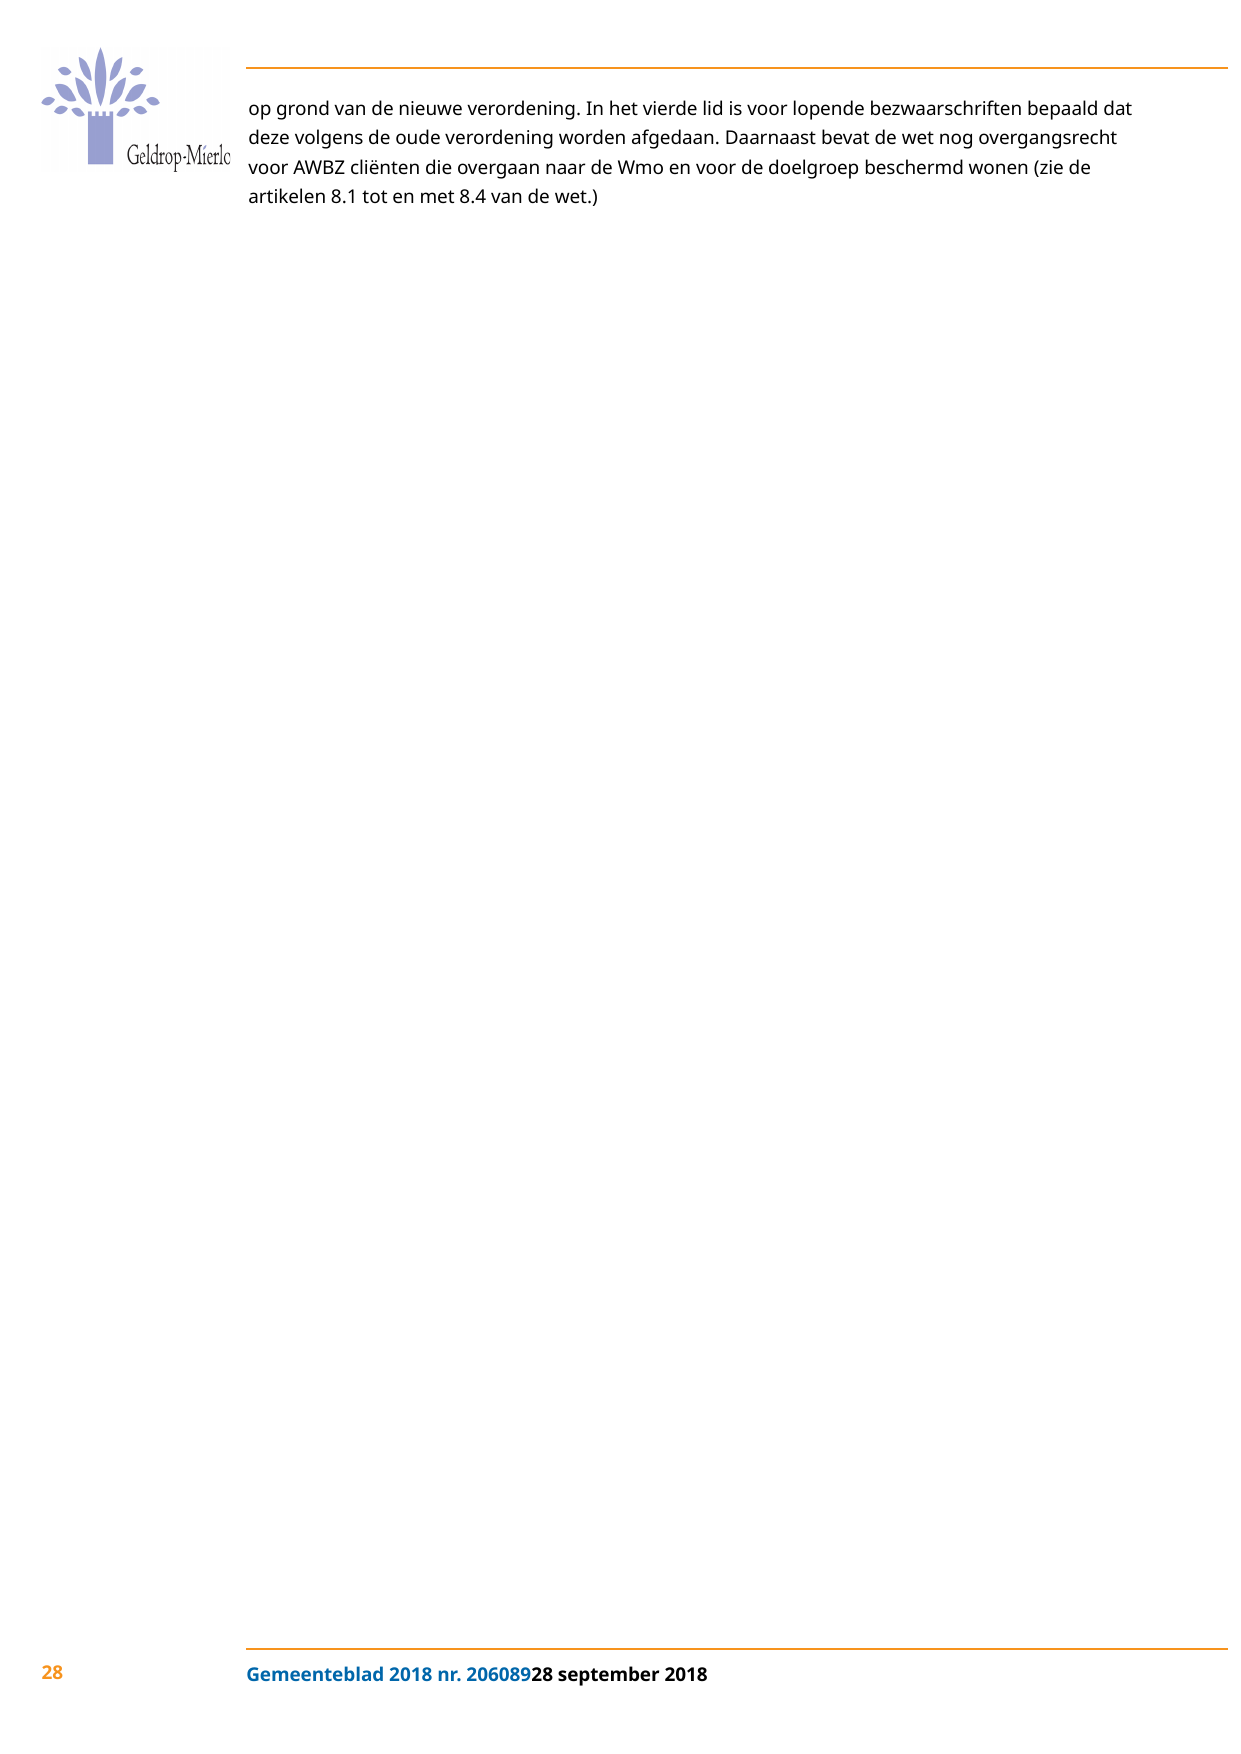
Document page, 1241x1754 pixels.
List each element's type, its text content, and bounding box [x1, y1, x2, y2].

picture [41, 47, 231, 172]
text op grond van de nieuwe verordening. In het vierde lid is voor lopende bezwaarschriften bepaald dat deze volgens de oude verordening worden afgedaan. Daarnaast bevat de wet nog overgangsrecht voor AWBZ cliënten die overgaan naar de Wmo en voor de doelgroep beschermd wonen (zie de artikelen 8.1 tot en met 8.4 van de wet.) [248, 95, 1152, 209]
